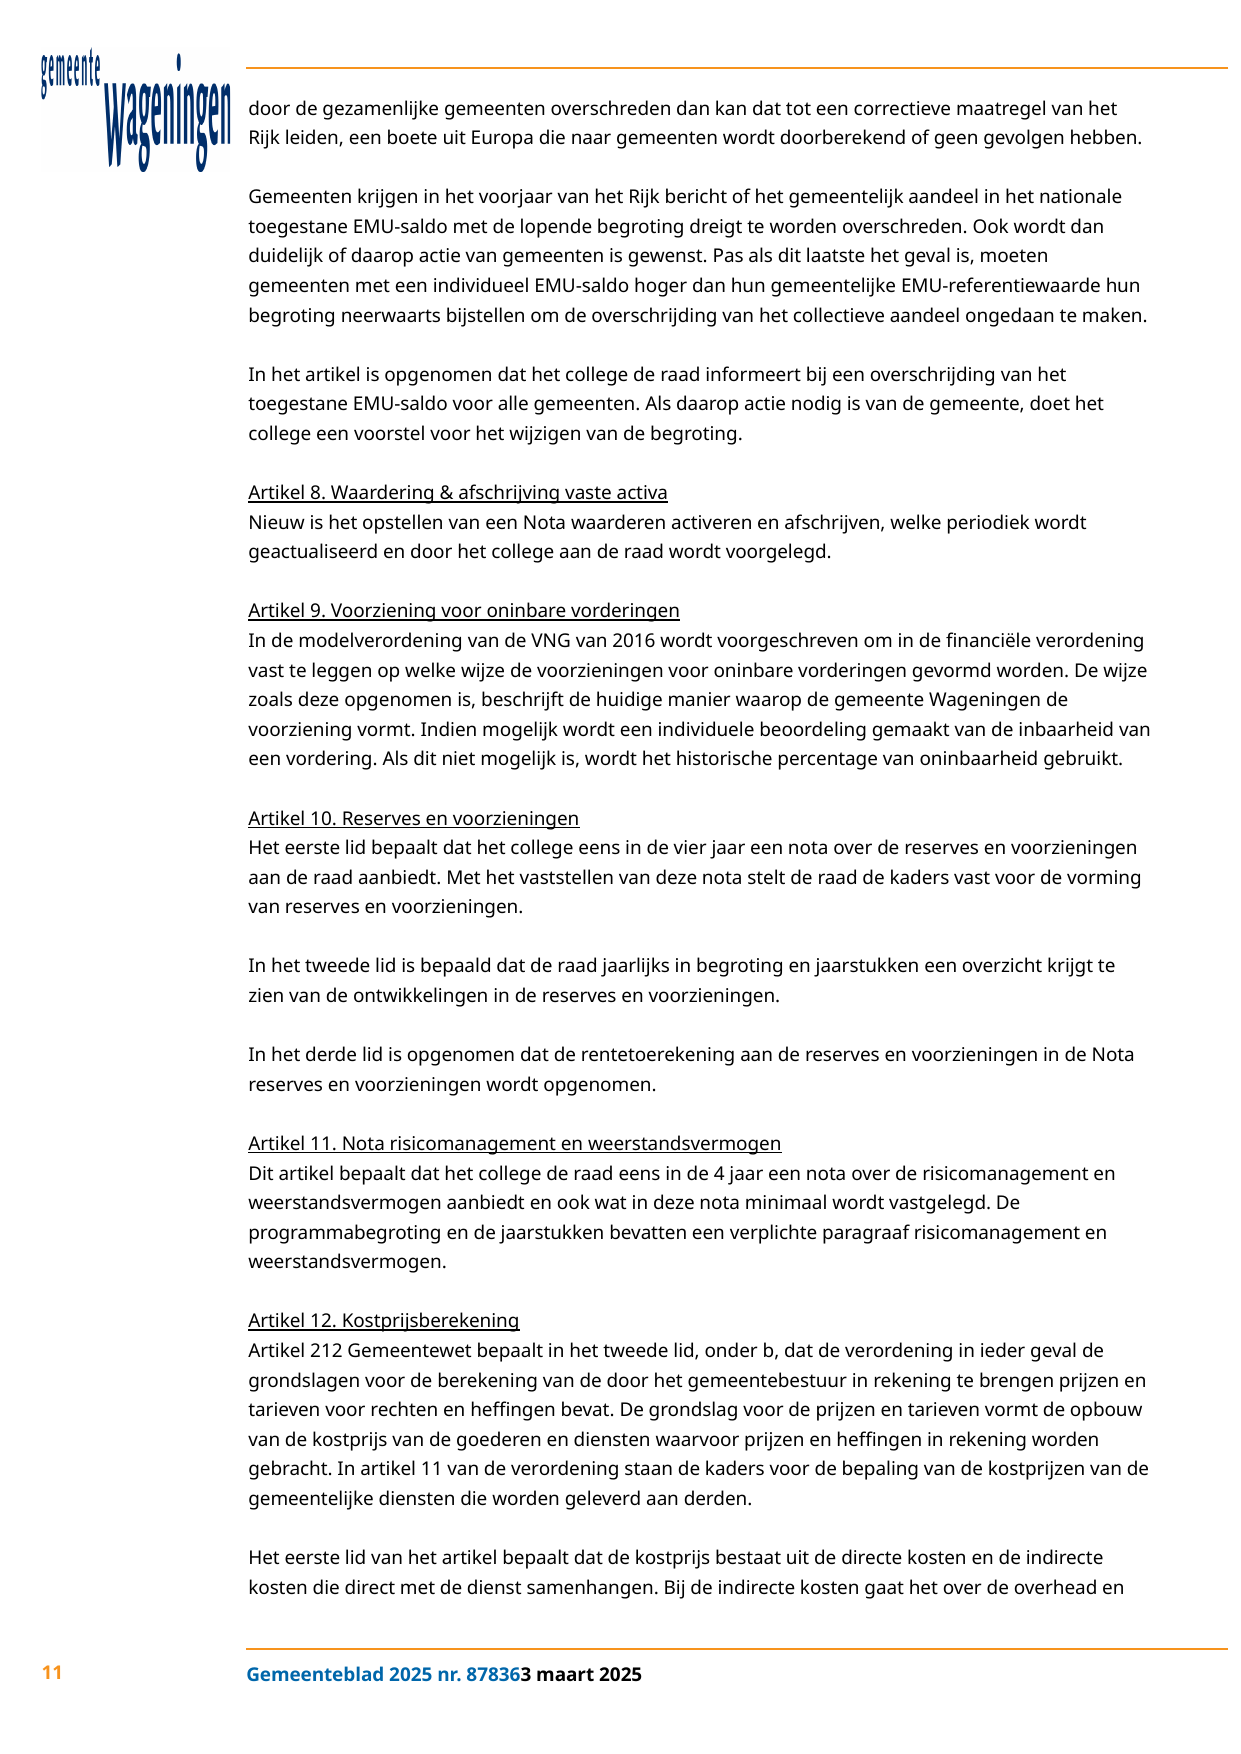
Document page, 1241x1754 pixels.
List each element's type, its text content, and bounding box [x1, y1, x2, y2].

text In het artikel is opgenomen dat het college de raad informeert bij een overschrijding van het toegestane EMU-saldo voor alle gemeenten. Als daarop actie nodig is van de gemeente, doet het college een voorstel voor het wijzigen van de begroting. [248, 361, 1152, 446]
text In de modelverordening van de VNG van 2016 wordt voorgeschreven om in de financiële verordening vast te leggen op welke wijze de voorzieningen voor oninbare vorderingen gevormd worden. De wijze zoals deze opgenomen is, beschrijft de huidige manier waarop de gemeente Wageningen de voorziening vormt. Indien mogelijk wordt een individuele beoordeling gemaakt van de inbaarheid van een vordering. Als dit niet mogelijk is, wordt het historische percentage van oninbaarheid gebruikt. [248, 627, 1152, 771]
text door de gezamenlijke gemeenten overschreden dan kan dat tot een correctieve maatregel van het Rijk leiden, een boete uit Europa die naar gemeenten wordt doorberekend of geen gevolgen hebben. [248, 95, 1152, 150]
text Nieuw is het opstellen van een Nota waarderen activeren en afschrijven, welke periodiek wordt geactualiseerd en door het college aan de raad wordt voorgelegd. [248, 509, 1152, 564]
text Artikel 11. Nota risicomanagement en weerstandsvermogen [248, 1130, 1152, 1156]
text Artikel 8. Waardering & afschrijving vaste activa [248, 479, 1152, 505]
text Artikel 9. Voorziening voor oninbare vorderingen [248, 598, 1152, 623]
text Artikel 12. Kostprijsberekening [248, 1308, 1152, 1333]
picture [41, 47, 231, 172]
text Artikel 10. Reserves en voorzieningen [248, 805, 1152, 831]
text In het derde lid is opgenomen dat de rentetoerekening aan de reserves en voorzieningen in de Nota reserves en voorzieningen wordt opgenomen. [248, 1041, 1152, 1097]
text Artikel 212 Gemeentewet bepaalt in het tweede lid, onder b, dat de verordening in ieder geval de grondslagen voor de berekening van de door het gemeentebestuur in rekening te brengen prijzen en tarieven voor rechten en heffingen bevat. De grondslag voor de prijzen en tarieven vormt de opbouw van de kostprijs van de goederen en diensten waarvoor prijzen en heffingen in rekening worden gebracht. In artikel 11 van de verordening staan de kaders voor de bepaling van de kostprijzen van de gemeentelijke diensten die worden geleverd aan derden. [248, 1337, 1152, 1511]
text Gemeenten krijgen in het voorjaar van het Rijk bericht of het gemeentelijk aandeel in het nationale toegestane EMU-saldo met de lopende begroting dreigt te worden overschreden. Ook wordt dan duidelijk of daarop actie van gemeenten is gewenst. Pas als dit laatste het geval is, moeten gemeenten met een individueel EMU-saldo hoger dan hun gemeentelijke EMU-referentiewaarde hun begroting neerwaarts bijstellen om de overschrijding van het collectieve aandeel ongedaan te maken. [248, 183, 1152, 328]
text Dit artikel bepaalt dat het college de raad eens in de 4 jaar een nota over de risicomanagement en weerstandsvermogen aanbiedt en ook wat in deze nota minimaal wordt vastgelegd. De programmabegroting en de jaarstukken bevatten een verplichte paragraaf risicomanagement en weerstandsvermogen. [248, 1160, 1152, 1274]
text Het eerste lid van het artikel bepaalt dat de kostprijs bestaat uit de directe kosten en de indirecte kosten die direct met de dienst samenhangen. Bij de indirecte kosten gaat het over de overhead en [248, 1544, 1152, 1600]
text In het tweede lid is bepaald dat de raad jaarlijks in begroting en jaarstukken een overzicht krijgt te zien van de ontwikkelingen in de reserves en voorzieningen. [248, 953, 1152, 1008]
text Het eerste lid bepaalt dat het college eens in de vier jaar een nota over de reserves en voorzieningen aan de raad aanbiedt. Met het vaststellen van deze nota stelt de raad de kaders vast voor de vorming van reserves en voorzieningen. [248, 834, 1152, 919]
